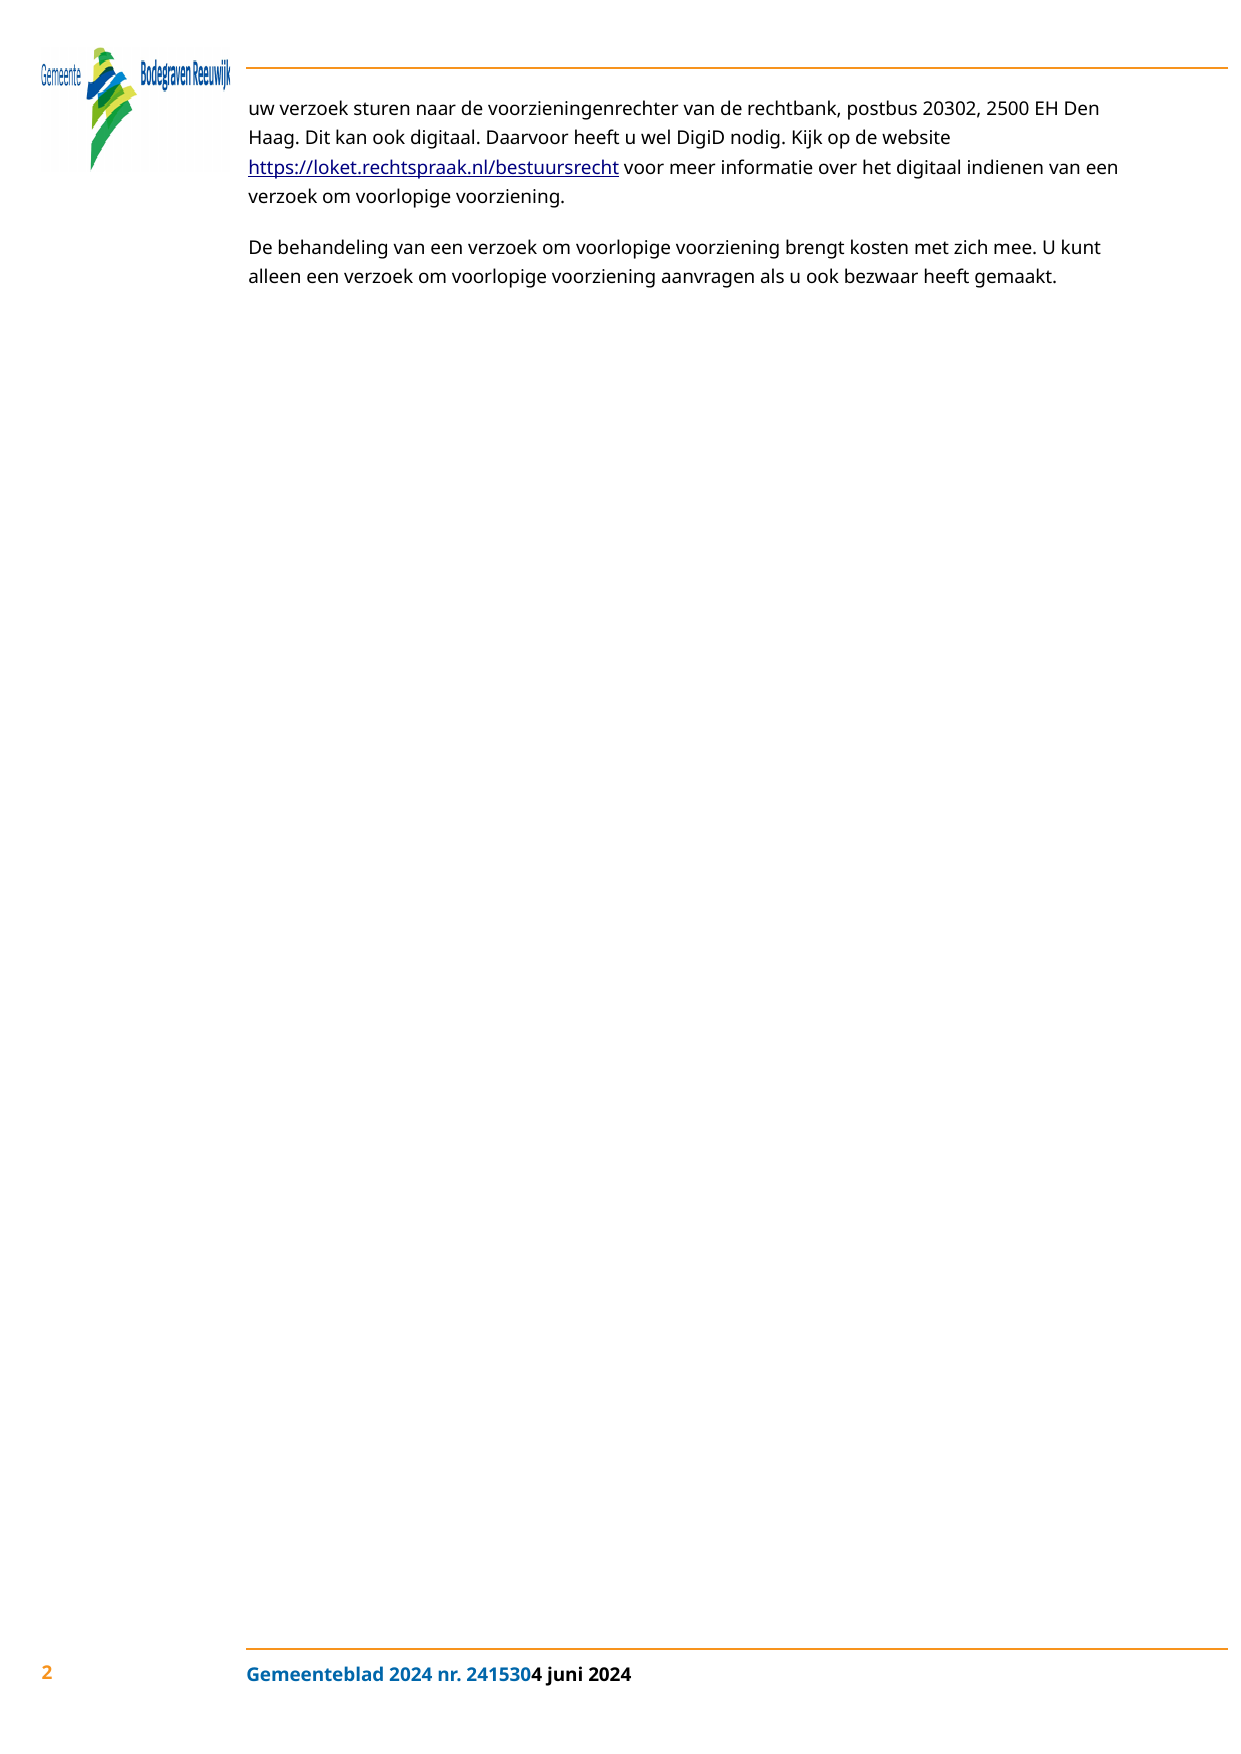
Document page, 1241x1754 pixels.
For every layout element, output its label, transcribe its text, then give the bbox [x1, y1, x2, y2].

picture [41, 47, 231, 172]
text De behandeling van een verzoek om voorlopige voorziening brengt kosten met zich mee. U kunt alleen een verzoek om voorlopige voorziening aanvragen als u ook bezwaar heeft gemaakt. [248, 234, 1152, 289]
text uw verzoek sturen naar de voorzieningenrechter van de rechtbank, postbus 20302, 2500 EH Den Haag. Dit kan ook digitaal. Daarvoor heeft u wel DigiD nodig. Kijk op de website https://loket.rechtspraak.nl/bestuursrecht voor meer informatie over het digitaal indienen van een verzoek om voorlopige voorziening. [248, 95, 1152, 209]
